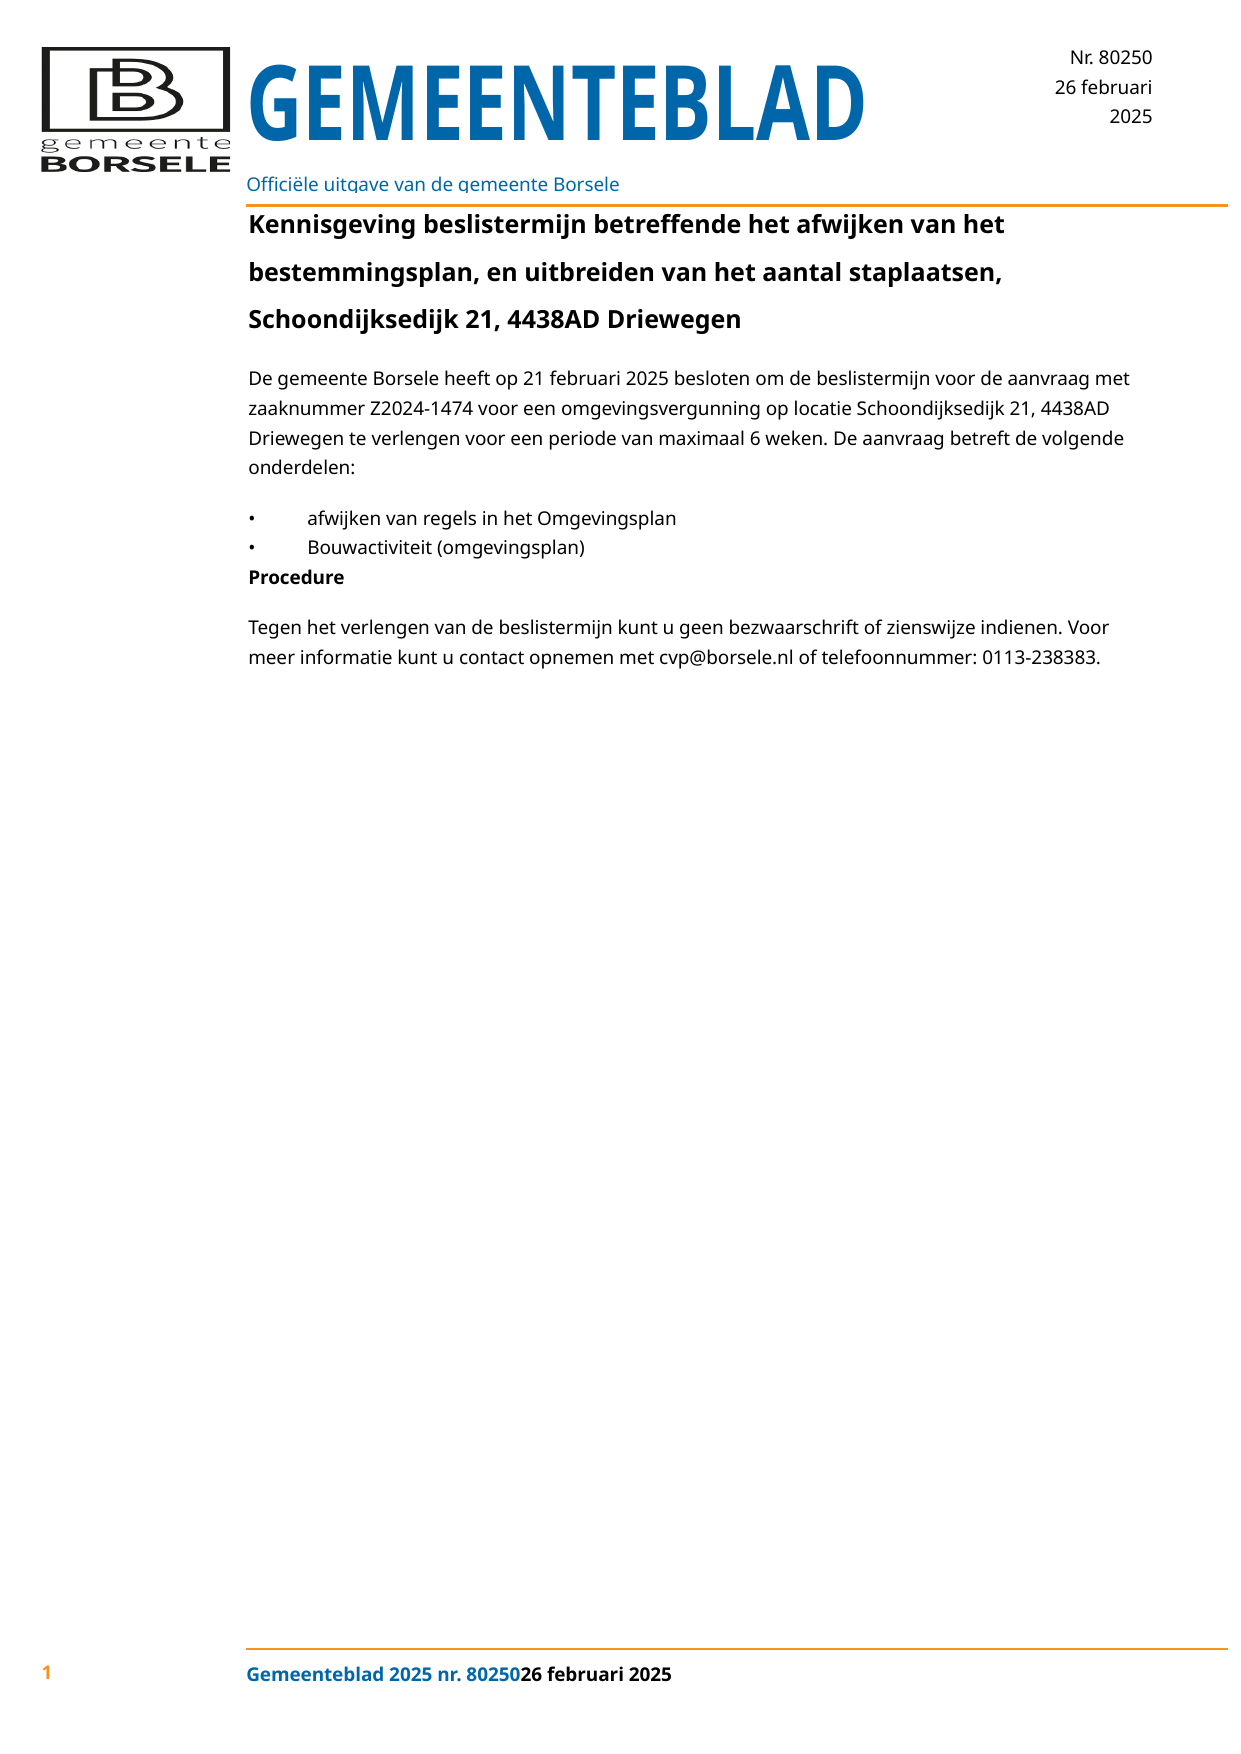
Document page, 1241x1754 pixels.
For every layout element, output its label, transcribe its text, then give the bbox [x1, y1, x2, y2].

text Procedure [248, 564, 1152, 589]
list Bouwactiviteit (omgevingsplan) [248, 534, 1152, 560]
picture [41, 47, 231, 172]
text Tegen het verlengen van de beslistermijn kunt u geen bezwaarschrift of zienswijze indienen. Voor meer informatie kunt u contact opnemen met cvp@borsele.nl of telefoonnummer: 0113-238383. [248, 614, 1152, 669]
list afwijken van regels in het Omgevingsplan [248, 505, 1152, 530]
text Kennisgeving beslistermijn betreffende het afwijken van het bestemmingsplan, en uitbreiden van het aantal staplaatsen, Schoondijksedijk 21, 4438AD Driewegen [248, 207, 1152, 336]
text De gemeente Borsele heeft op 21 februari 2025 besloten om de beslistermijn voor de aanvraag met zaaknummer Z2024-1474 voor een omgevingsvergunning op locatie Schoondijksedijk 21, 4438AD Driewegen te verlengen voor een periode van maximaal 6 weken. De aanvraag betreft de volgende onderdelen: [248, 366, 1152, 480]
